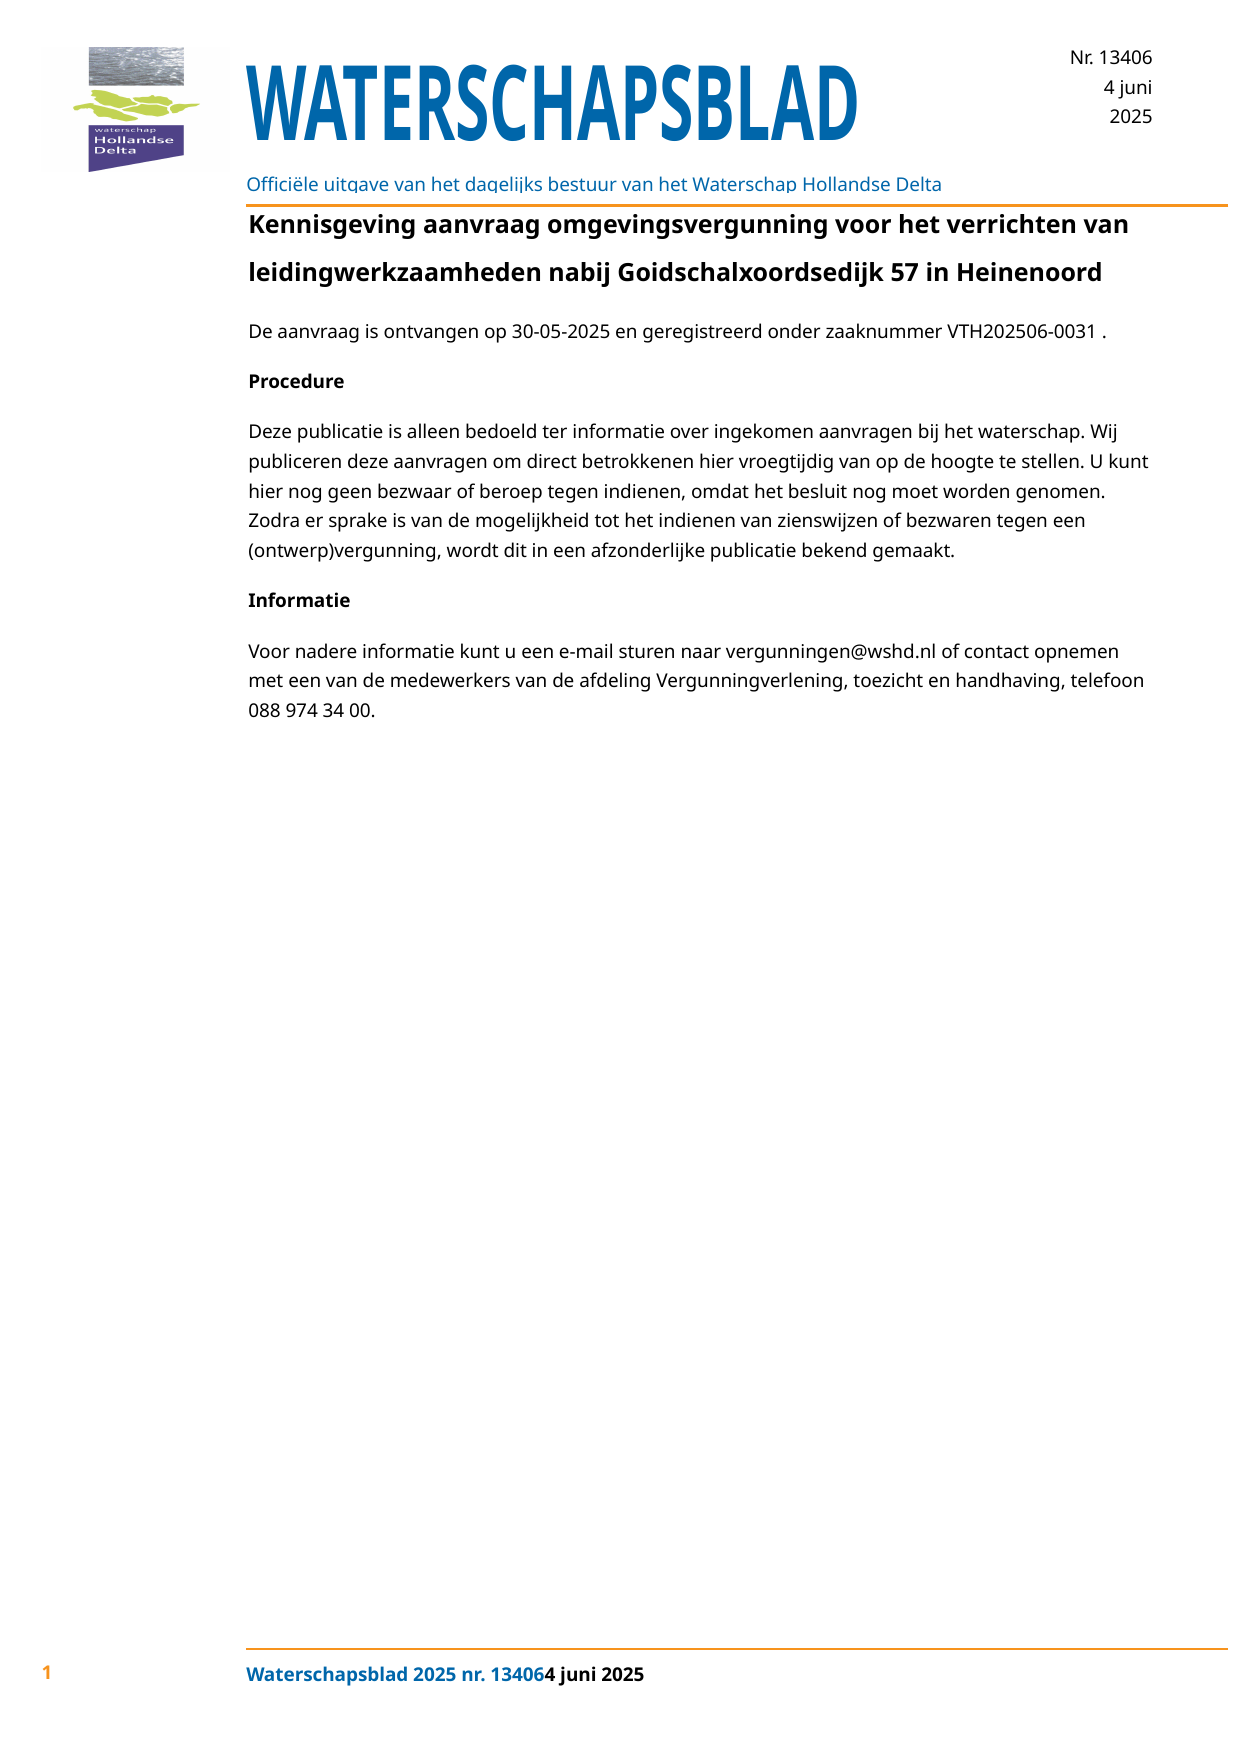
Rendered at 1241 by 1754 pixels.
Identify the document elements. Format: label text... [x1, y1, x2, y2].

text Kennisgeving aanvraag omgevingsvergunning voor het verrichten van leidingwerkzaamheden nabij Goidschalxoordsedijk 57 in Heinenoord [248, 207, 1152, 288]
text Procedure [248, 368, 1152, 394]
text Voor nadere informatie kunt u een e-mail sturen naar vergunningen@wshd.nl of contact opnemen met een van de medewerkers van de afdeling Vergunningverlening, toezicht en handhaving, telefoon 088 974 34 00. [248, 638, 1152, 723]
text De aanvraag is ontvangen op 30-05-2025 en geregistreerd onder zaaknummer VTH202506-0031 . [248, 318, 1152, 344]
picture [41, 47, 231, 172]
text Informatie [248, 587, 1152, 613]
text Deze publicatie is alleen bedoeld ter informatie over ingekomen aanvragen bij het waterschap. Wij publiceren deze aanvragen om direct betrokkenen hier vroegtijdig van op de hoogte te stellen. U kunt hier nog geen bezwaar of beroep tegen indienen, omdat het besluit nog moet worden genomen. Zodra er sprake is van de mogelijkheid tot het indienen van zienswijzen of bezwaren tegen een (ontwerp)vergunning, wordt dit in een afzonderlijke publicatie bekend gemaakt. [248, 419, 1152, 563]
